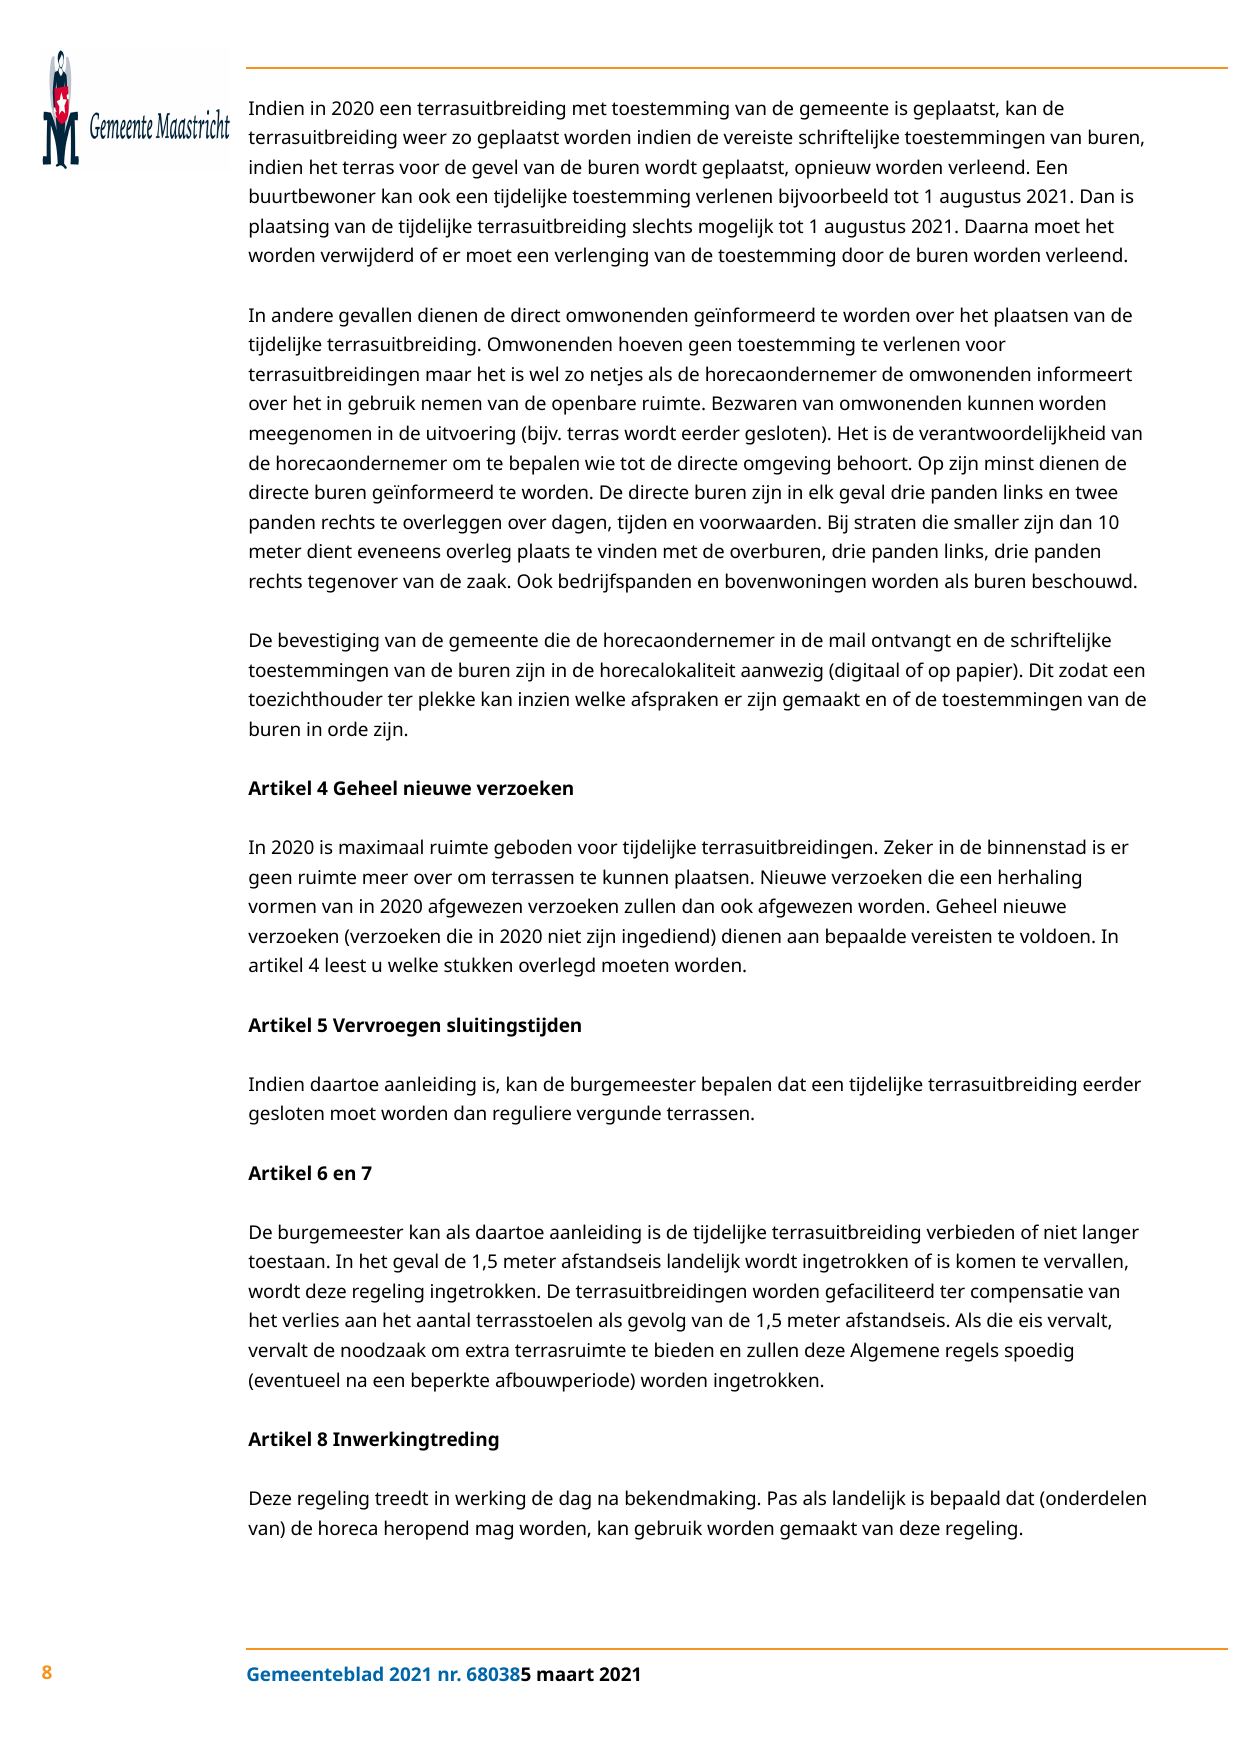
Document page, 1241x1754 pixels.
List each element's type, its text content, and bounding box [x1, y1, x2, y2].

text Artikel 4 Geheel nieuwe verzoeken [248, 775, 1152, 801]
text De bevestiging van de gemeente die de horecaondernemer in de mail ontvangt en de schriftelijke toestemmingen van de buren zijn in de horecalokaliteit aanwezig (digitaal of op papier). Dit zodat een toezichthouder ter plekke kan inzien welke afspraken er zijn gemaakt en of de toestemmingen van de buren in orde zijn. [248, 627, 1152, 742]
text Indien in 2020 een terrasuitbreiding met toestemming van de gemeente is geplaatst, kan de terrasuitbreiding weer zo geplaatst worden indien de vereiste schriftelijke toestemmingen van buren, indien het terras voor de gevel van de buren wordt geplaatst, opnieuw worden verleend. Een buurtbewoner kan ook een tijdelijke toestemming verlenen bijvoorbeeld tot 1 augustus 2021. Dan is plaatsing van de tijdelijke terrasuitbreiding slechts mogelijk tot 1 augustus 2021. Daarna moet het worden verwijderd of er moet een verlenging van de toestemming door de buren worden verleend. [248, 95, 1152, 268]
text Artikel 8 Inwerkingtreding [248, 1426, 1152, 1452]
text Indien daartoe aanleiding is, kan de burgemeester bepalen dat een tijdelijke terrasuitbreiding eerder gesloten moet worden dan reguliere vergunde terrassen. [248, 1071, 1152, 1126]
text Deze regeling treedt in werking de dag na bekendmaking. Pas als landelijk is bepaald dat (onderdelen van) de horeca heropend mag worden, kan gebruik worden gemaakt van deze regeling. [248, 1485, 1152, 1541]
text In 2020 is maximaal ruimte geboden voor tijdelijke terrasuitbreidingen. Zeker in de binnenstad is er geen ruimte meer over om terrassen te kunnen plaatsen. Nieuwe verzoeken die een herhaling vormen van in 2020 afgewezen verzoeken zullen dan ook afgewezen worden. Geheel nieuwe verzoeken (verzoeken die in 2020 niet zijn ingediend) dienen aan bepaalde vereisten te voldoen. In artikel 4 leest u welke stukken overlegd moeten worden. [248, 834, 1152, 978]
text De burgemeester kan als daartoe aanleiding is de tijdelijke terrasuitbreiding verbieden of niet langer toestaan. In het geval de 1,5 meter afstandseis landelijk wordt ingetrokken of is komen te vervallen, wordt deze regeling ingetrokken. De terrasuitbreidingen worden gefaciliteerd ter compensatie van het verlies aan het aantal terrasstoelen als gevolg van de 1,5 meter afstandseis. Als die eis vervalt, vervalt de noodzaak om extra terrasruimte te bieden en zullen deze Algemene regels spoedig (eventueel na een beperkte afbouwperiode) worden ingetrokken. [248, 1219, 1152, 1393]
text Artikel 6 en 7 [248, 1160, 1152, 1186]
text Artikel 5 Vervroegen sluitingstijden [248, 1012, 1152, 1038]
text In andere gevallen dienen de direct omwonenden geïnformeerd te worden over het plaatsen van de tijdelijke terrasuitbreiding. Omwonenden hoeven geen toestemming te verlenen voor terrasuitbreidingen maar het is wel zo netjes als de horecaondernemer de omwonenden informeert over het in gebruik nemen van de openbare ruimte. Bezwaren van omwonenden kunnen worden meegenomen in de uitvoering (bijv. terras wordt eerder gesloten). Het is de verantwoordelijkheid van de horecaondernemer om te bepalen wie tot de directe omgeving behoort. Op zijn minst dienen de directe buren geïnformeerd te worden. De directe buren zijn in elk geval drie panden links en twee panden rechts te overleggen over dagen, tijden en voorwaarden. Bij straten die smaller zijn dan 10 meter dient eveneens overleg plaats te vinden met de overburen, drie panden links, drie panden rechts tegenover van de zaak. Ook bedrijfspanden en bovenwoningen worden als buren beschouwd. [248, 302, 1152, 594]
picture [41, 47, 231, 172]
